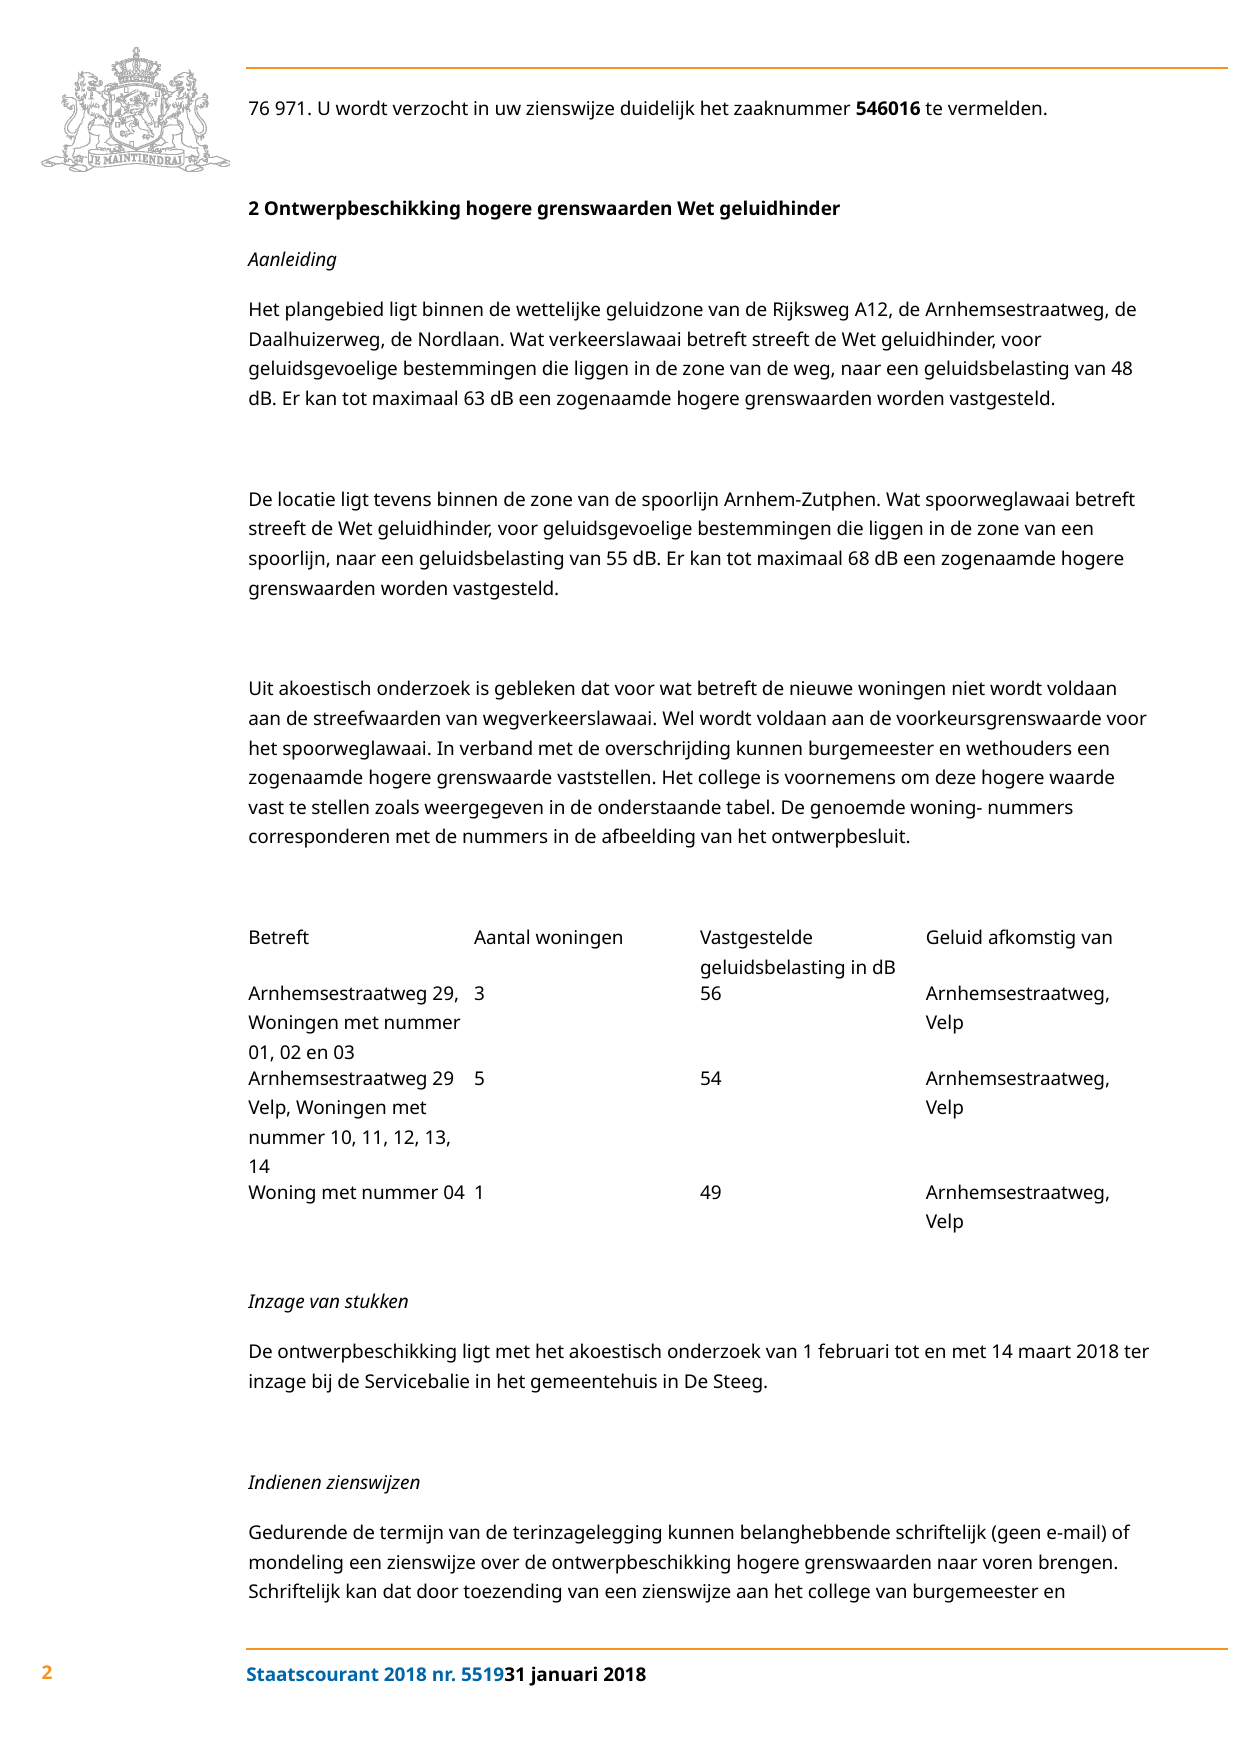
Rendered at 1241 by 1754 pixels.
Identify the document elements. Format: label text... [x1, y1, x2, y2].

table_cell Woning met nummer 04 [248, 1179, 474, 1234]
text Gedurende de termijn van de terinzagelegging kunnen belanghebbende schriftelijk (geen e-mail) of mondeling een zienswijze over de ontwerpbeschikking hogere grenswaarden naar voren brengen. Schriftelijk kan dat door toezending van een zienswijze aan het college van burgemeester en [248, 1519, 1152, 1604]
table_cell Arnhemsestraatweg, Velp [926, 980, 1152, 1065]
text Uit akoestisch onderzoek is gebleken dat voor wat betreft de nieuwe woningen niet wordt voldaan aan de streefwaarden van wegverkeerslawaai. Wel wordt voldaan aan de voorkeursgrenswaarde voor het spoorweglawaai. In verband met de overschrijding kunnen burgemeester en wethouders een zogenaamde hogere grenswaarde vaststellen. Het college is voornemens om deze hogere waarde vast te stellen zoals weergegeven in de onderstaande tabel. De genoemde woning- nummers corresponderen met de nummers in de afbeelding van het ontwerpbesluit. [248, 676, 1152, 849]
table_cell Arnhemsestraatweg 29 Velp, Woningen met nummer 10, 11, 12, 13, 14 [248, 1065, 474, 1179]
table_cell Arnhemsestraatweg, Velp [926, 1065, 1152, 1179]
text Inzage van stukken [248, 1288, 1152, 1314]
table_cell 3 [474, 980, 700, 1065]
table_cell Arnhemsestraatweg 29, Woningen met nummer 01, 02 en 03 [248, 980, 474, 1065]
table_cell 49 [700, 1179, 926, 1234]
table_cell 54 [700, 1065, 926, 1179]
text Indienen zienswijzen [248, 1469, 1152, 1495]
table_cell Arnhemsestraatweg, Velp [926, 1179, 1152, 1234]
text Aanleiding [248, 246, 1152, 272]
picture [41, 47, 231, 172]
text 2 Ontwerpbeschikking hogere grenswaarden Wet geluidhinder [248, 196, 1152, 221]
table_cell 1 [474, 1179, 700, 1234]
table_header Betreft [248, 925, 474, 980]
text De ontwerpbeschikking ligt met het akoestisch onderzoek van 1 februari tot en met 14 maart 2018 ter inzage bij de Servicebalie in het gemeentehuis in De Steeg. [248, 1338, 1152, 1394]
table_cell 56 [700, 980, 926, 1065]
table_header Geluid afkomstig van [926, 925, 1152, 980]
text Het plangebied ligt binnen de wettelijke geluidzone van de Rijksweg A12, de Arnhemsestraatweg, de Daalhuizerweg, de Nordlaan. Wat verkeerslawaai betreft streeft de Wet geluidhinder, voor geluidsgevoelige bestemmingen die liggen in de zone van de weg, naar een geluidsbelasting van 48 dB. Er kan tot maximaal 63 dB een zogenaamde hogere grenswaarden worden vastgesteld. [248, 296, 1152, 411]
table_header Aantal woningen [474, 925, 700, 980]
text De locatie ligt tevens binnen de zone van de spoorlijn Arnhem-Zutphen. Wat spoorweglawaai betreft streeft de Wet geluidhinder, voor geluidsgevoelige bestemmingen die liggen in de zone van een spoorlijn, naar een geluidsbelasting van 55 dB. Er kan tot maximaal 68 dB een zogenaamde hogere grenswaarden worden vastgesteld. [248, 486, 1152, 601]
text 76 971. U wordt verzocht in uw zienswijze duidelijk het zaaknummer 546016 te vermelden. [248, 95, 1152, 121]
table_header Vastgestelde geluidsbelasting in dB [700, 925, 926, 980]
table_cell 5 [474, 1065, 700, 1179]
